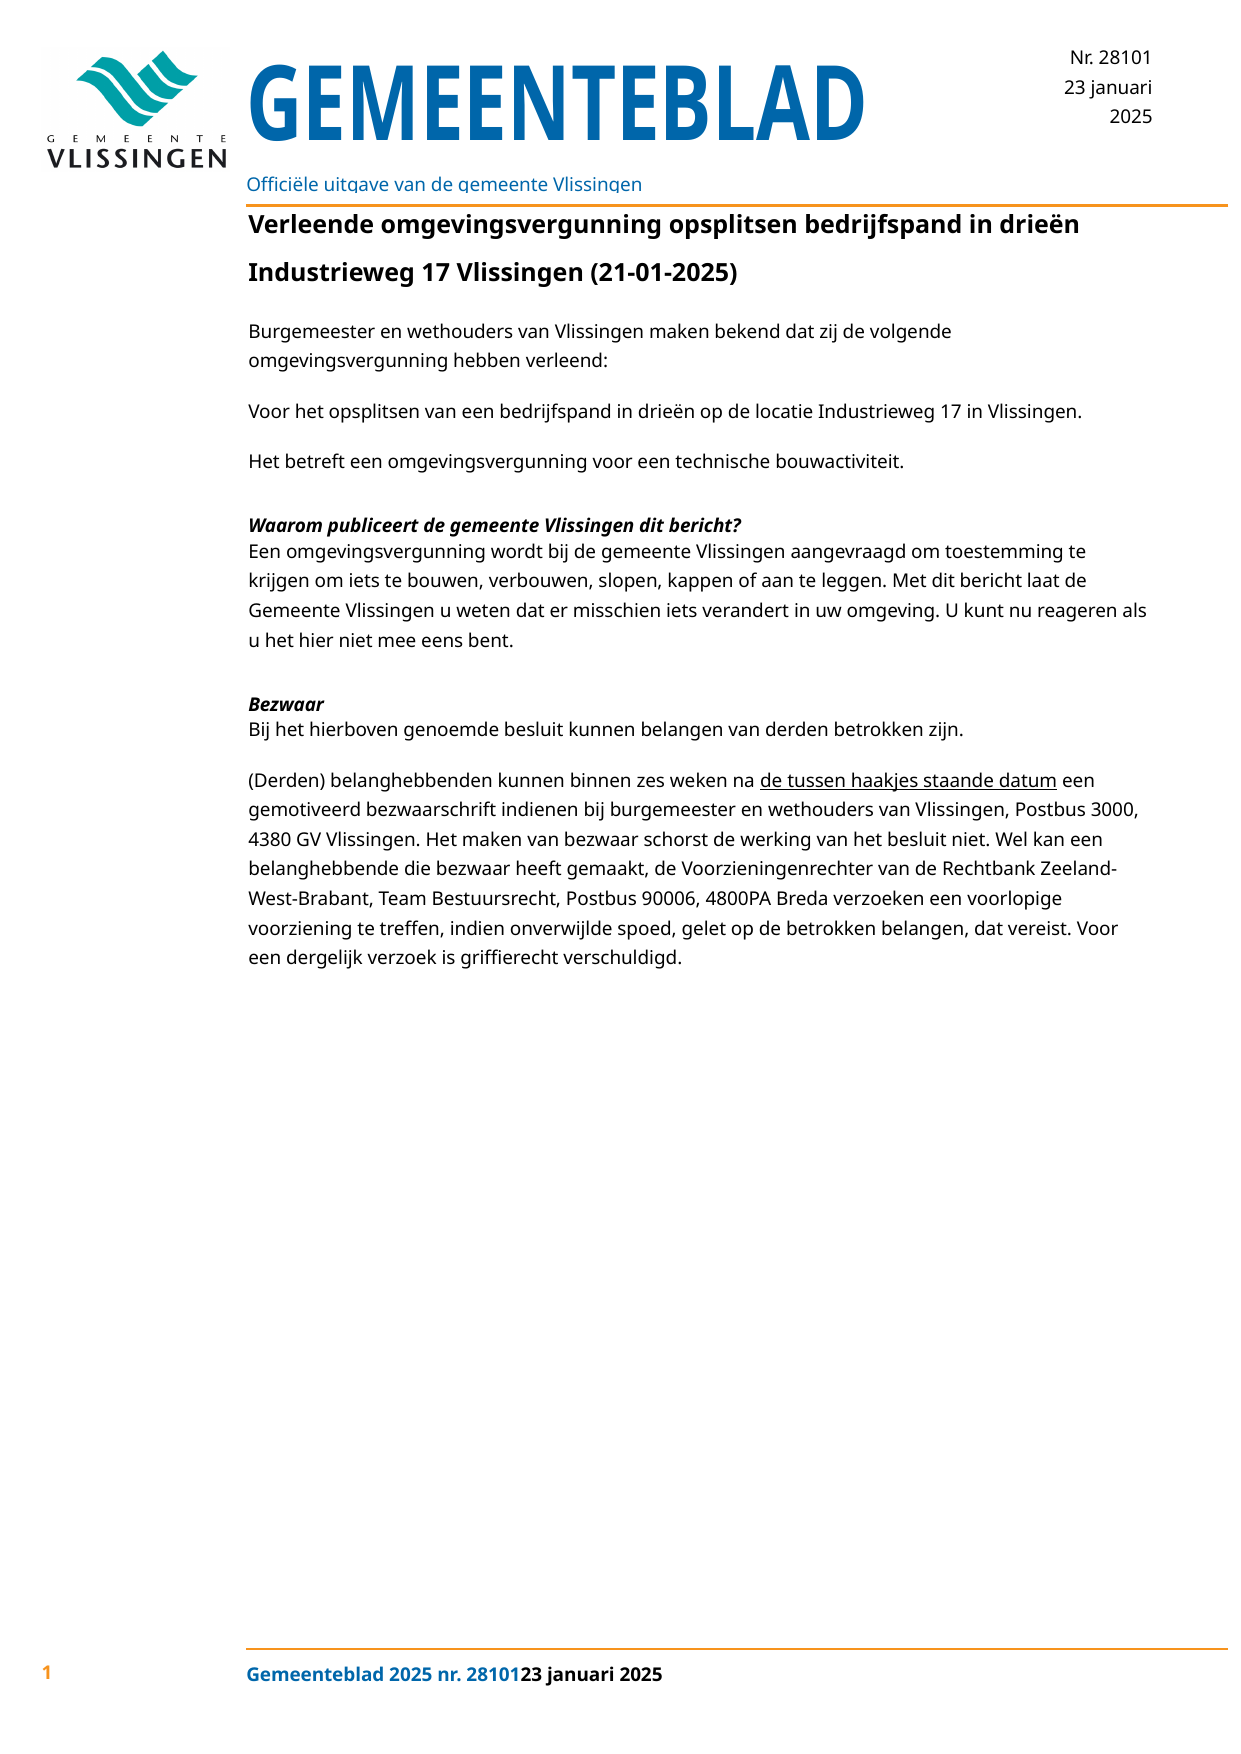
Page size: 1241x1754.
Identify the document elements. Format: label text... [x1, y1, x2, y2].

text Een omgevingsvergunning wordt bij de gemeente Vlissingen aangevraagd om toestemming te krijgen om iets te bouwen, verbouwen, slopen, kappen of aan te leggen. Met dit bericht laat de Gemeente Vlissingen u weten dat er misschien iets verandert in uw omgeving. U kunt nu reageren als u het hier niet mee eens bent. [248, 538, 1152, 652]
text Bezwaar [248, 691, 1152, 716]
text Verleende omgevingsvergunning opsplitsen bedrijfspand in drieën Industrieweg 17 Vlissingen (21-01-2025) [248, 207, 1152, 288]
text Burgemeester en wethouders van Vlissingen maken bekend dat zij de volgende omgevingsvergunning hebben verleend: [248, 318, 1152, 373]
text (Derden) belanghebbenden kunnen binnen zes weken na de tussen haakjes staande datum een gemotiveerd bezwaarschrift indienen bij burgemeester en wethouders van Vlissingen, Postbus 3000, 4380 GV Vlissingen. Het maken van bezwaar schorst de werking van het besluit niet. Wel kan een belanghebbende die bezwaar heeft gemaakt, de Voorzieningenrechter van de Rechtbank Zeeland-West-Brabant, Team Bestuursrecht, Postbus 90006, 4800PA Breda verzoeken een voorlopige voorziening te treffen, indien onverwijlde spoed, gelet op de betrokken belangen, dat vereist. Voor een dergelijk verzoek is griffierecht verschuldigd. [248, 767, 1152, 970]
picture [41, 47, 231, 172]
text Voor het opsplitsen van een bedrijfspand in drieën op de locatie Industrieweg 17 in Vlissingen. [248, 398, 1152, 424]
text Bij het hierboven genoemde besluit kunnen belangen van derden betrokken zijn. [248, 716, 1152, 742]
text Het betreft een omgevingsvergunning voor een technische bouwactiviteit. [248, 448, 1152, 474]
text Waarom publiceert de gemeente Vlissingen dit bericht? [248, 512, 1152, 538]
